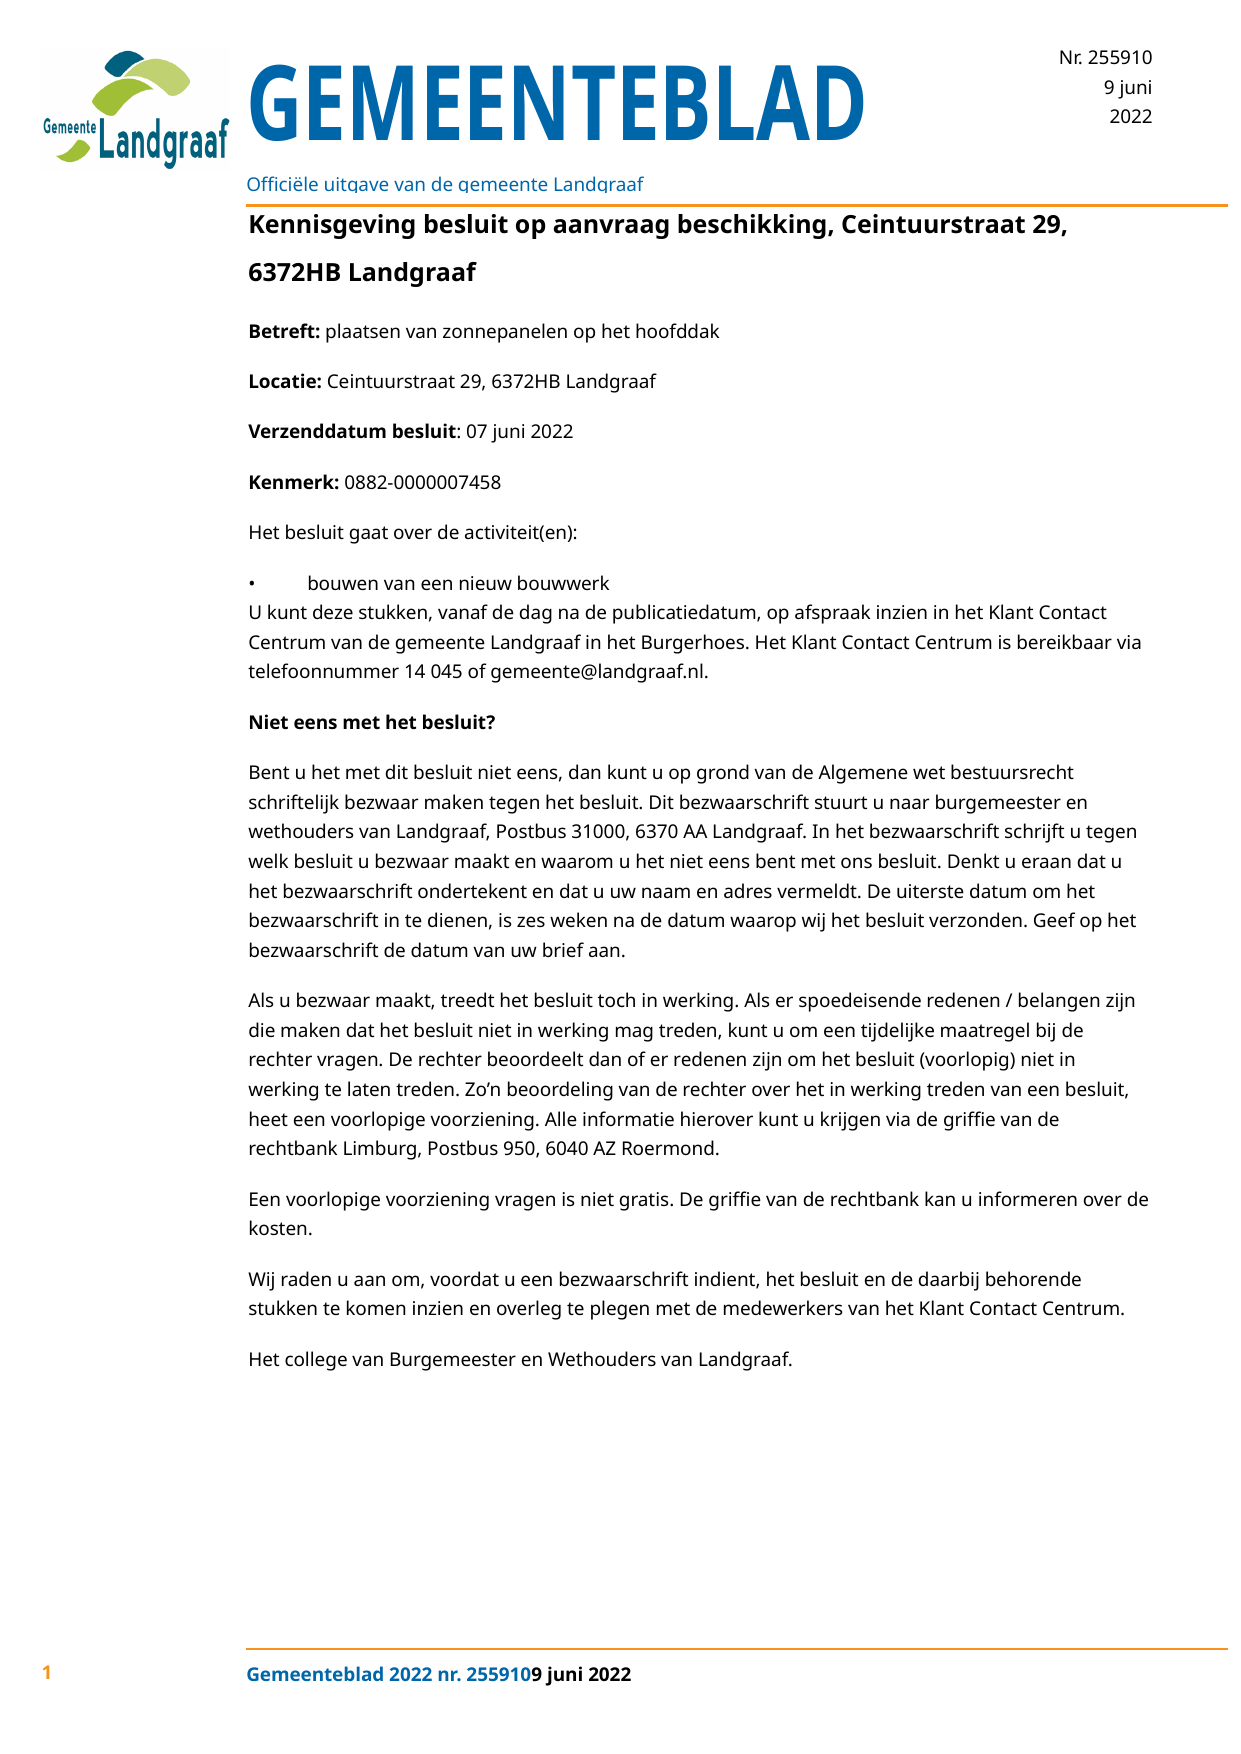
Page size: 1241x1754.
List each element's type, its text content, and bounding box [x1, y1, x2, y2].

text Een voorlopige voorziening vragen is niet gratis. De griffie van de rechtbank kan u informeren over de kosten. [248, 1186, 1152, 1241]
text Bent u het met dit besluit niet eens, dan kunt u op grond van de Algemene wet bestuursrecht schriftelijk bezwaar maken tegen het besluit. Dit bezwaarschrift stuurt u naar burgemeester en wethouders van Landgraaf, Postbus 31000, 6370 AA Landgraaf. In het bezwaarschrift schrijft u tegen welk besluit u bezwaar maakt en waarom u het niet eens bent met ons besluit. Denkt u eraan dat u het bezwaarschrift ondertekent en dat u uw naam en adres vermeldt. De uiterste datum om het bezwaarschrift in te dienen, is zes weken na de datum waarop wij het besluit verzonden. Geef op het bezwaarschrift de datum van uw brief aan. [248, 759, 1152, 963]
text Kenmerk: 0882-0000007458 [248, 469, 1152, 495]
text Wij raden u aan om, voordat u een bezwaarschrift indient, het besluit en de daarbij behorende stukken te komen inzien en overleg te plegen met de medewerkers van het Klant Contact Centrum. [248, 1266, 1152, 1321]
text Niet eens met het besluit? [248, 709, 1152, 735]
text Betreft: plaatsen van zonnepanelen op het hoofddak [248, 318, 1152, 344]
text U kunt deze stukken, vanaf de dag na de publicatiedatum, op afspraak inzien in het Klant Contact Centrum van de gemeente Landgraaf in het Burgerhoes. Het Klant Contact Centrum is bereikbaar via telefoonnummer 14 045 of gemeente@landgraaf.nl. [248, 599, 1152, 684]
text Kennisgeving besluit op aanvraag beschikking, Ceintuurstraat 29, 6372HB Landgraaf [248, 207, 1152, 288]
picture [41, 47, 231, 172]
text Als u bezwaar maakt, treedt het besluit toch in werking. Als er spoedeisende redenen / belangen zijn die maken dat het besluit niet in werking mag treden, kunt u om een tijdelijke maatregel bij de rechter vragen. De rechter beoordeelt dan of er redenen zijn om het besluit (voorlopig) niet in werking te laten treden. Zo’n beoordeling van de rechter over het in werking treden van een besluit, heet een voorlopige voorziening. Alle informatie hierover kunt u krijgen via de griffie van de rechtbank Limburg, Postbus 950, 6040 AZ Roermond. [248, 987, 1152, 1161]
text Verzenddatum besluit: 07 juni 2022 [248, 419, 1152, 444]
text Het college van Burgemeester en Wethouders van Landgraaf. [248, 1346, 1152, 1372]
text Locatie: Ceintuurstraat 29, 6372HB Landgraaf [248, 368, 1152, 394]
list bouwen van een nieuw bouwwerk [248, 570, 1152, 596]
text Het besluit gaat over de activiteit(en): [248, 519, 1152, 545]
